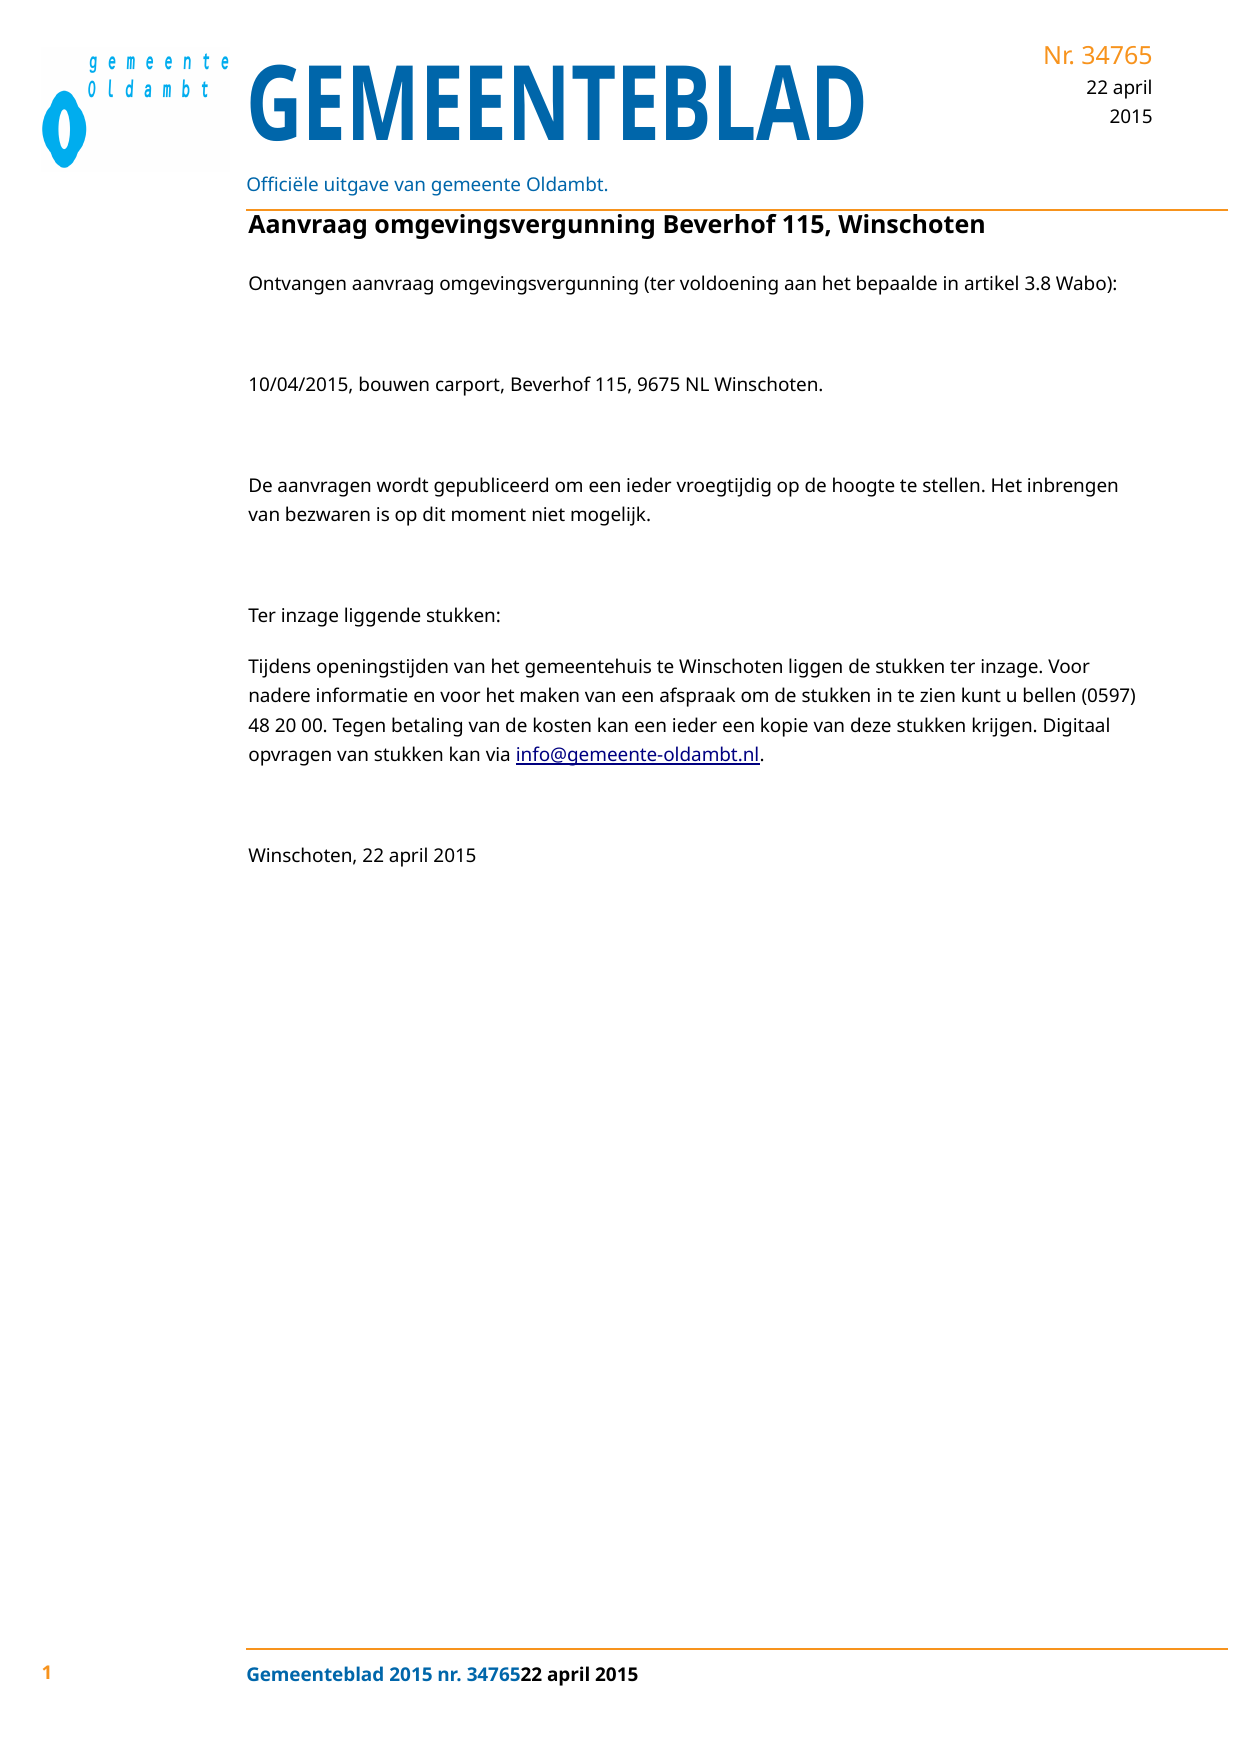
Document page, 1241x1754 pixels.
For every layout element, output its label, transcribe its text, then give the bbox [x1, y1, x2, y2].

text Aanvraag omgevingsvergunning Beverhof 115, Winschoten [248, 211, 1152, 241]
text Tijdens openingstijden van het gemeentehuis te Winschoten liggen de stukken ter inzage. Voor nadere informatie en voor het maken van een afspraak om de stukken in te zien kunt u bellen (0597) 48 20 00. Tegen betaling van de kosten kan een ieder een kopie van deze stukken krijgen. Digitaal opvragen van stukken kan via info@gemeente-oldambt.nl. [248, 653, 1152, 767]
text Ter inzage liggende stukken: [248, 602, 1152, 628]
picture [41, 47, 231, 172]
text De aanvragen wordt gepubliceerd om een ieder vroegtijdig op de hoogte te stellen. Het inbrengen van bezwaren is op dit moment niet mogelijk. [248, 472, 1152, 527]
text 10/04/2015, bouwen carport, Beverhof 115, 9675 NL Winschoten. [248, 371, 1152, 397]
text Ontvangen aanvraag omgevingsvergunning (ter voldoening aan het bepaalde in artikel 3.8 Wabo): [248, 270, 1152, 296]
text Winschoten, 22 april 2015 [248, 842, 1152, 868]
